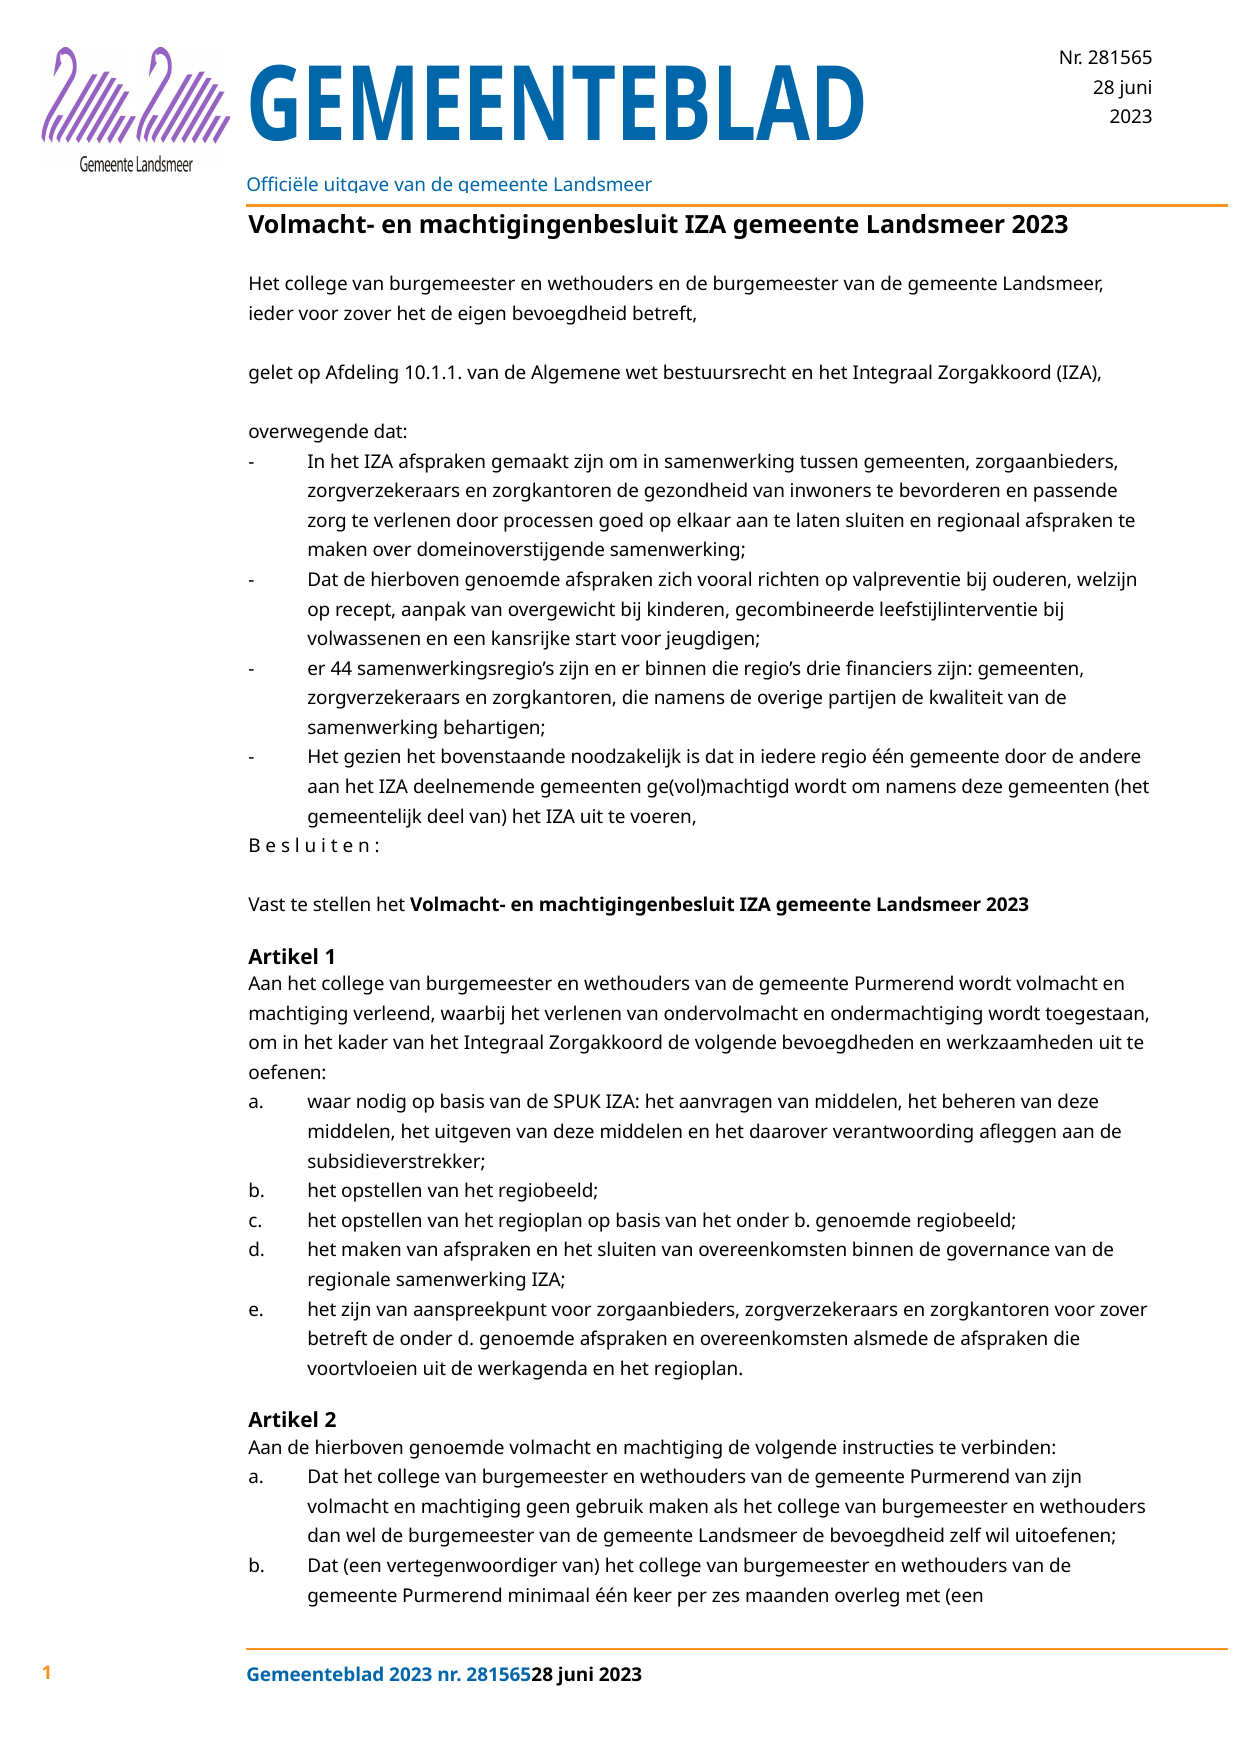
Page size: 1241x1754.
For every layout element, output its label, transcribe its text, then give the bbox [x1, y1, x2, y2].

list het maken van afspraken en het sluiten van overeenkomsten binnen de governance van de regionale samenwerking IZA; [248, 1237, 1152, 1292]
list In het IZA afspraken gemaakt zijn om in samenwerking tussen gemeenten, zorgaanbieders, zorgverzekeraars en zorgkantoren de gezondheid van inwoners te bevorderen en passende zorg te verlenen door processen goed op elkaar aan te laten sluiten en regionaal afspraken te maken over domeinoverstijgende samenwerking; [248, 448, 1152, 562]
text overwegende dat: [248, 418, 1152, 444]
list waar nodig op basis van de SPUK IZA: het aanvragen van middelen, het beheren van deze middelen, het uitgeven van deze middelen en het daarover verantwoording afleggen aan de subsidieverstrekker; [248, 1089, 1152, 1174]
text Aan de hierboven genoemde volmacht en machtiging de volgende instructies te verbinden: [248, 1434, 1152, 1459]
text gelet op Afdeling 10.1.1. van de Algemene wet bestuursrecht en het Integraal Zorgakkoord (IZA), [248, 359, 1152, 385]
text Vast te stellen het Volmacht- en machtigingenbesluit IZA gemeente Landsmeer 2023 [248, 892, 1152, 917]
list Dat het college van burgemeester en wethouders van de gemeente Purmerend van zijn volmacht en machtiging geen gebruik maken als het college van burgemeester en wethouders dan wel de burgemeester van de gemeente Landsmeer de bevoegdheid zelf wil uitoefenen; [248, 1463, 1152, 1548]
list het opstellen van het regiobeeld; [248, 1177, 1152, 1203]
text B e s l u i t e n : [248, 832, 1152, 858]
list Dat de hierboven genoemde afspraken zich vooral richten op valpreventie bij ouderen, welzijn op recept, aanpak van overgewicht bij kinderen, gecombineerde leefstijlinterventie bij volwassenen en een kansrijke start voor jeugdigen; [248, 566, 1152, 651]
text Volmacht- en machtigingenbesluit IZA gemeente Landsmeer 2023 [248, 207, 1152, 241]
text Artikel 2 [248, 1405, 1152, 1434]
picture [41, 47, 231, 172]
list Het gezien het bovenstaande noodzakelijk is dat in iedere regio één gemeente door de andere aan het IZA deelnemende gemeenten ge(vol)machtigd wordt om namens deze gemeenten (het gemeentelijk deel van) het IZA uit te voeren, [248, 744, 1152, 828]
list er 44 samenwerkingsregio’s zijn en er binnen die regio’s drie financiers zijn: gemeenten, zorgverzekeraars en zorgkantoren, die namens de overige partijen de kwaliteit van de samenwerking behartigen; [248, 655, 1152, 740]
list Dat (een vertegenwoordiger van) het college van burgemeester en wethouders van de gemeente Purmerend minimaal één keer per zes maanden overleg met (een [248, 1552, 1152, 1607]
text Het college van burgemeester en wethouders en de burgemeester van de gemeente Landsmeer, ieder voor zover het de eigen bevoegdheid betreft, [248, 270, 1152, 326]
text Aan het college van burgemeester en wethouders van de gemeente Purmerend wordt volmacht en machtiging verleend, waarbij het verlenen van ondervolmacht en ondermachtiging wordt toegestaan, om in het kader van het Integraal Zorgakkoord de volgende bevoegdheden en werkzaamheden uit te oefenen: [248, 970, 1152, 1085]
list het zijn van aanspreekpunt voor zorgaanbieders, zorgverzekeraars en zorgkantoren voor zover betreft de onder d. genoemde afspraken en overeenkomsten alsmede de afspraken die voortvloeien uit de werkagenda en het regioplan. [248, 1296, 1152, 1381]
list het opstellen van het regioplan op basis van het onder b. genoemde regiobeeld; [248, 1207, 1152, 1233]
text Artikel 1 [248, 942, 1152, 970]
